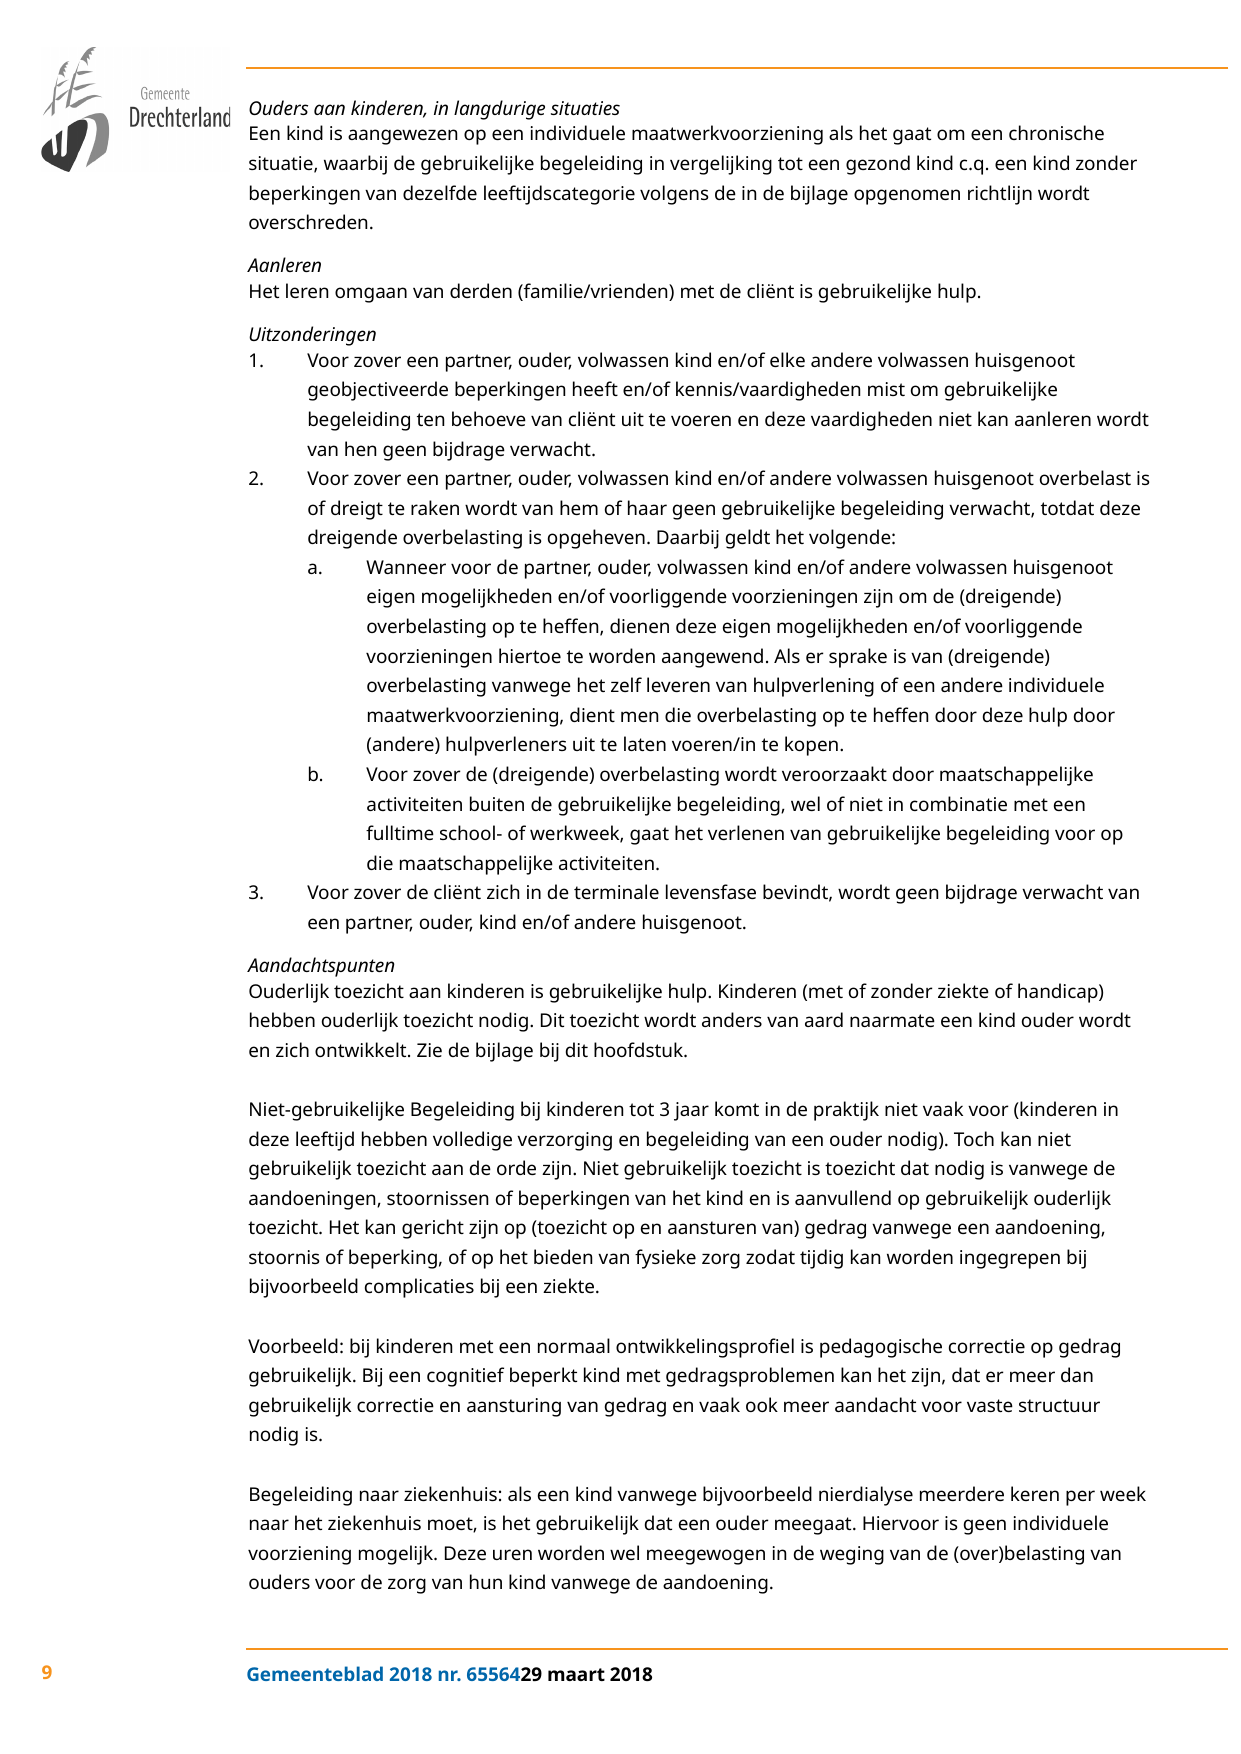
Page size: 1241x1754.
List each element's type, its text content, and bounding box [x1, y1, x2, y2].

text Uitzonderingen [248, 321, 1152, 347]
text Ouderlijk toezicht aan kinderen is gebruikelijke hulp. Kinderen (met of zonder ziekte of handicap) hebben ouderlijk toezicht nodig. Dit toezicht wordt anders van aard naarmate een kind ouder wordt en zich ontwikkelt. Zie de bijlage bij dit hoofdstuk. [248, 978, 1152, 1063]
text Een kind is aangewezen op een individuele maatwerkvoorziening als het gaat om een chronische situatie, waarbij de gebruikelijke begeleiding in vergelijking tot een gezond kind c.q. een kind zonder beperkingen van dezelfde leeftijdscategorie volgens de in de bijlage opgenomen richtlijn wordt overschreden. [248, 121, 1152, 235]
list Voor zover de (dreigende) overbelasting wordt veroorzaakt door maatschappelijke activiteiten buiten de gebruikelijke begeleiding, wel of niet in combinatie met een fulltime school- of werkweek, gaat het verlenen van gebruikelijke begeleiding voor op die maatschappelijke activiteiten. [307, 761, 1152, 876]
text Het leren omgaan van derden (familie/vrienden) met de cliënt is gebruikelijke hulp. [248, 278, 1152, 304]
text Ouders aan kinderen, in langdurige situaties [248, 95, 1152, 121]
text Voorbeeld: bij kinderen met een normaal ontwikkelingsprofiel is pedagogische correctie op gedrag gebruikelijk. Bij een cognitief beperkt kind met gedragsproblemen kan het zijn, dat er meer dan gebruikelijk correctie en aansturing van gedrag en vaak ook meer aandacht voor vaste structuur nodig is. [248, 1333, 1152, 1447]
text Aandachtspunten [248, 952, 1152, 978]
list Voor zover een partner, ouder, volwassen kind en/of andere volwassen huisgenoot overbelast is of dreigt te raken wordt van hem of haar geen gebruikelijke begeleiding verwacht, totdat deze dreigende overbelasting is opgeheven. Daarbij geldt het volgende: [248, 465, 1152, 550]
list Voor zover de cliënt zich in de terminale levensfase bevindt, wordt geen bijdrage verwacht van een partner, ouder, kind en/of andere huisgenoot. [248, 879, 1152, 935]
list Voor zover een partner, ouder, volwassen kind en/of elke andere volwassen huisgenoot geobjectiveerde beperkingen heeft en/of kennis/vaardigheden mist om gebruikelijke begeleiding ten behoeve van cliënt uit te voeren en deze vaardigheden niet kan aanleren wordt van hen geen bijdrage verwacht. [248, 347, 1152, 461]
text Begeleiding naar ziekenhuis: als een kind vanwege bijvoorbeeld nierdialyse meerdere keren per week naar het ziekenhuis moet, is het gebruikelijk dat een ouder meegaat. Hiervoor is geen individuele voorziening mogelijk. Deze uren worden wel meegewogen in de weging van de (over)belasting van ouders voor de zorg van hun kind vanwege de aandoening. [248, 1481, 1152, 1595]
text Aanleren [248, 252, 1152, 278]
list Wanneer voor de partner, ouder, volwassen kind en/of andere volwassen huisgenoot eigen mogelijkheden en/of voorliggende voorzieningen zijn om de (dreigende) overbelasting op te heffen, dienen deze eigen mogelijkheden en/of voorliggende voorzieningen hiertoe te worden aangewend. Als er sprake is van (dreigende) overbelasting vanwege het zelf leveren van hulpverlening of een andere individuele maatwerkvoorziening, dient men die overbelasting op te heffen door deze hulp door (andere) hulpverleners uit te laten voeren/in te kopen. [307, 554, 1152, 757]
text Niet-gebruikelijke Begeleiding bij kinderen tot 3 jaar komt in de praktijk niet vaak voor (kinderen in deze leeftijd hebben volledige verzorging en begeleiding van een ouder nodig). Toch kan niet gebruikelijk toezicht aan de orde zijn. Niet gebruikelijk toezicht is toezicht dat nodig is vanwege de aandoeningen, stoornissen of beperkingen van het kind en is aanvullend op gebruikelijk ouderlijk toezicht. Het kan gericht zijn op (toezicht op en aansturen van) gedrag vanwege een aandoening, stoornis of beperking, of op het bieden van fysieke zorg zodat tijdig kan worden ingegrepen bij bijvoorbeeld complicaties bij een ziekte. [248, 1096, 1152, 1299]
picture [41, 47, 231, 172]
